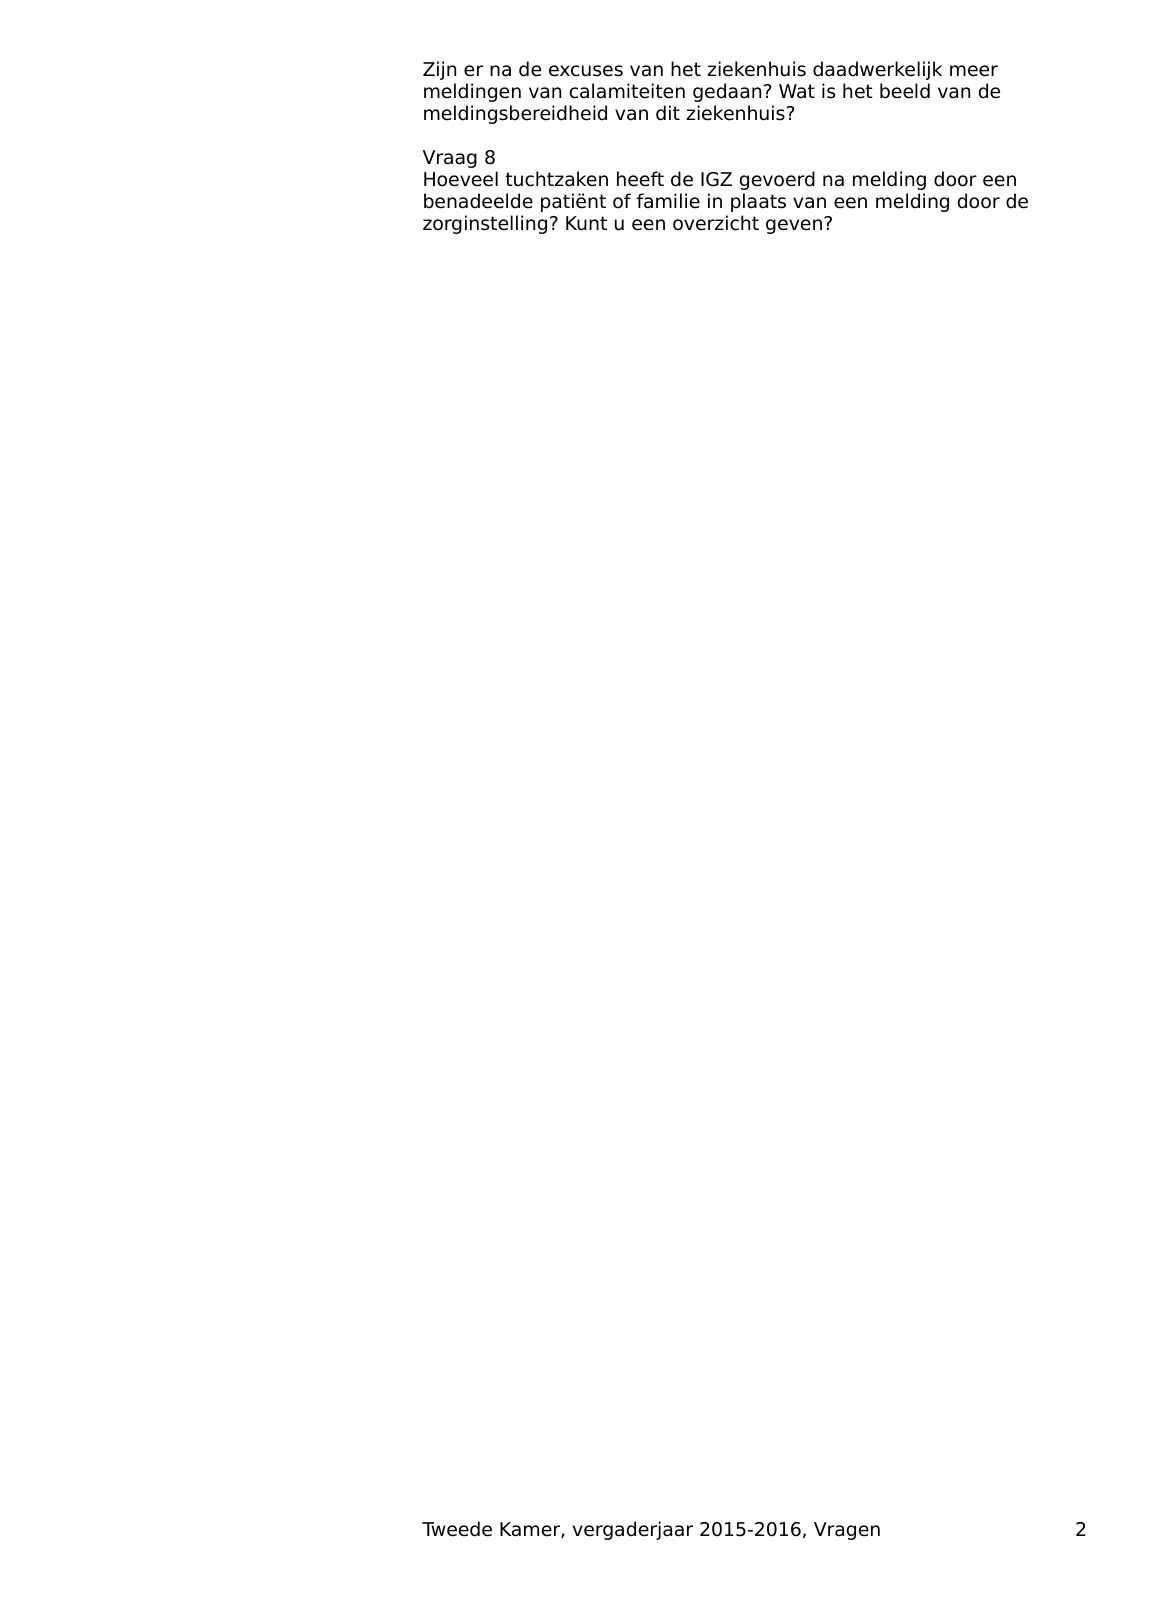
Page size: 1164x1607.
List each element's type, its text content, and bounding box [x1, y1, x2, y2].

text Hoeveel tuchtzaken heeft de IGZ gevoerd na melding door een benadeelde patiënt of familie in plaats van een melding door de zorginstelling? Kunt u een overzicht geven? [422, 169, 1087, 235]
text Vraag 8 [422, 147, 1087, 169]
text Zijn er na de excuses van het ziekenhuis daadwerkelijk meer meldingen van calamiteiten gedaan? Wat is het beeld van de meldingsbereidheid van dit ziekenhuis? [422, 59, 1087, 125]
